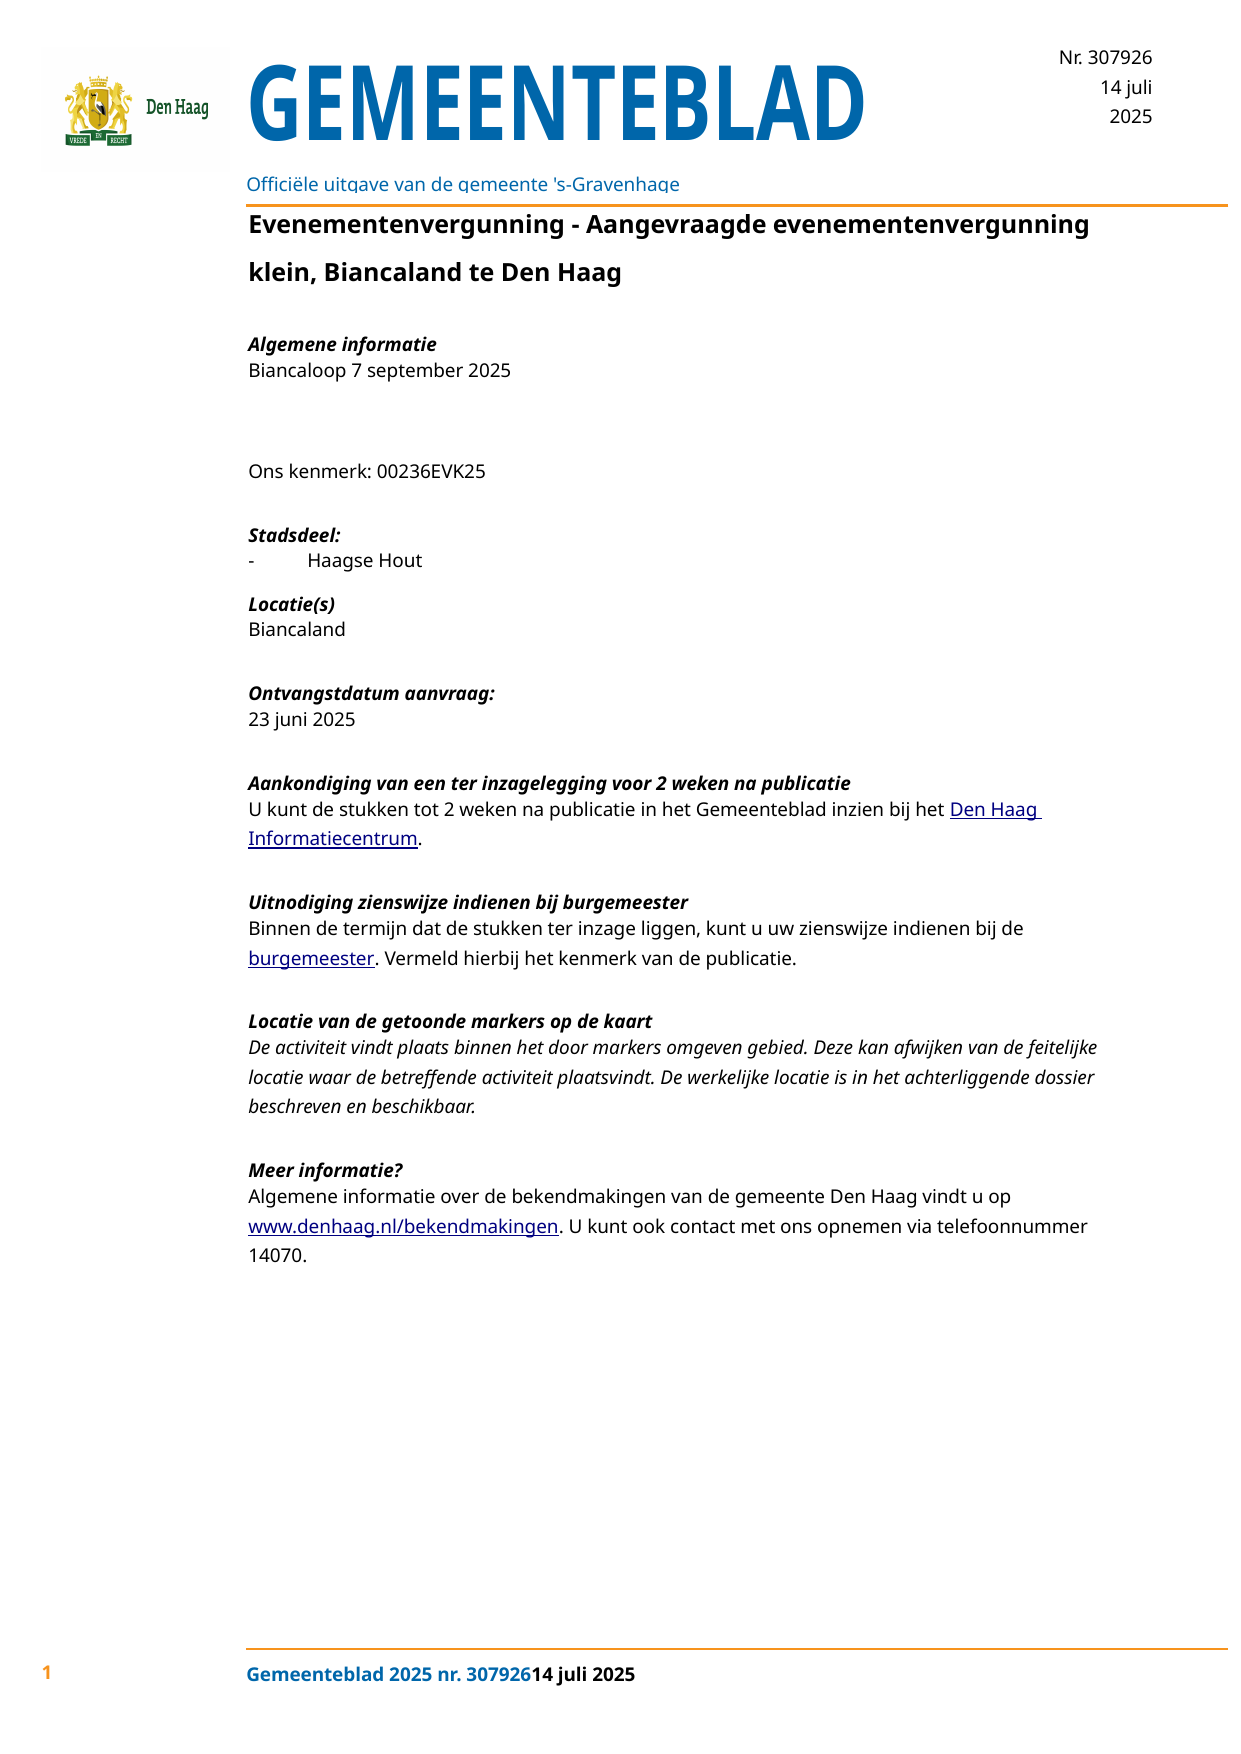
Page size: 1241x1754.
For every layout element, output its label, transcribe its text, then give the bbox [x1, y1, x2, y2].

text Evenementenvergunning - Aangevraagde evenementenvergunning klein, Biancaland te Den Haag [248, 207, 1152, 288]
text Algemene informatie over de bekendmakingen van de gemeente Den Haag vindt u op www.denhaag.nl/bekendmakingen. U kunt ook contact met ons opnemen via telefoonnummer 14070. [248, 1183, 1152, 1268]
text Locatie(s) [248, 591, 1152, 617]
text Aankondiging van een ter inzagelegging voor 2 weken na publicatie [248, 770, 1152, 796]
text De activiteit vindt plaats binnen het door markers omgeven gebied. Deze kan afwijken van de feitelijke locatie waar de betreffende activiteit plaatsvindt. De werkelijke locatie is in het achterliggende dossier beschreven en beschikbaar. [248, 1034, 1152, 1119]
text Ons kenmerk: 00236EVK25 [248, 458, 1152, 484]
text Binnen de termijn dat de stukken ter inzage liggen, kunt u uw zienswijze indienen bij de burgemeester. Vermeld hierbij het kenmerk van de publicatie. [248, 915, 1152, 971]
text Algemene informatie [248, 331, 1152, 357]
text Locatie van de getoonde markers op de kaart [248, 1009, 1152, 1034]
text Stadsdeel: [248, 522, 1152, 548]
text Meer informatie? [248, 1158, 1152, 1183]
text Biancaloop 7 september 2025 [248, 357, 1152, 383]
text Uitnodiging zienswijze indienen bij burgemeester [248, 889, 1152, 915]
text 23 juni 2025 [248, 706, 1152, 732]
text Biancaland [248, 617, 1152, 642]
text Ontvangstdatum aanvraag: [248, 681, 1152, 706]
list Haagse Hout [248, 548, 1152, 573]
text U kunt de stukken tot 2 weken na publicatie in het Gemeenteblad inzien bij het Den Haag Informatiecentrum. [248, 796, 1152, 851]
picture [41, 47, 231, 172]
